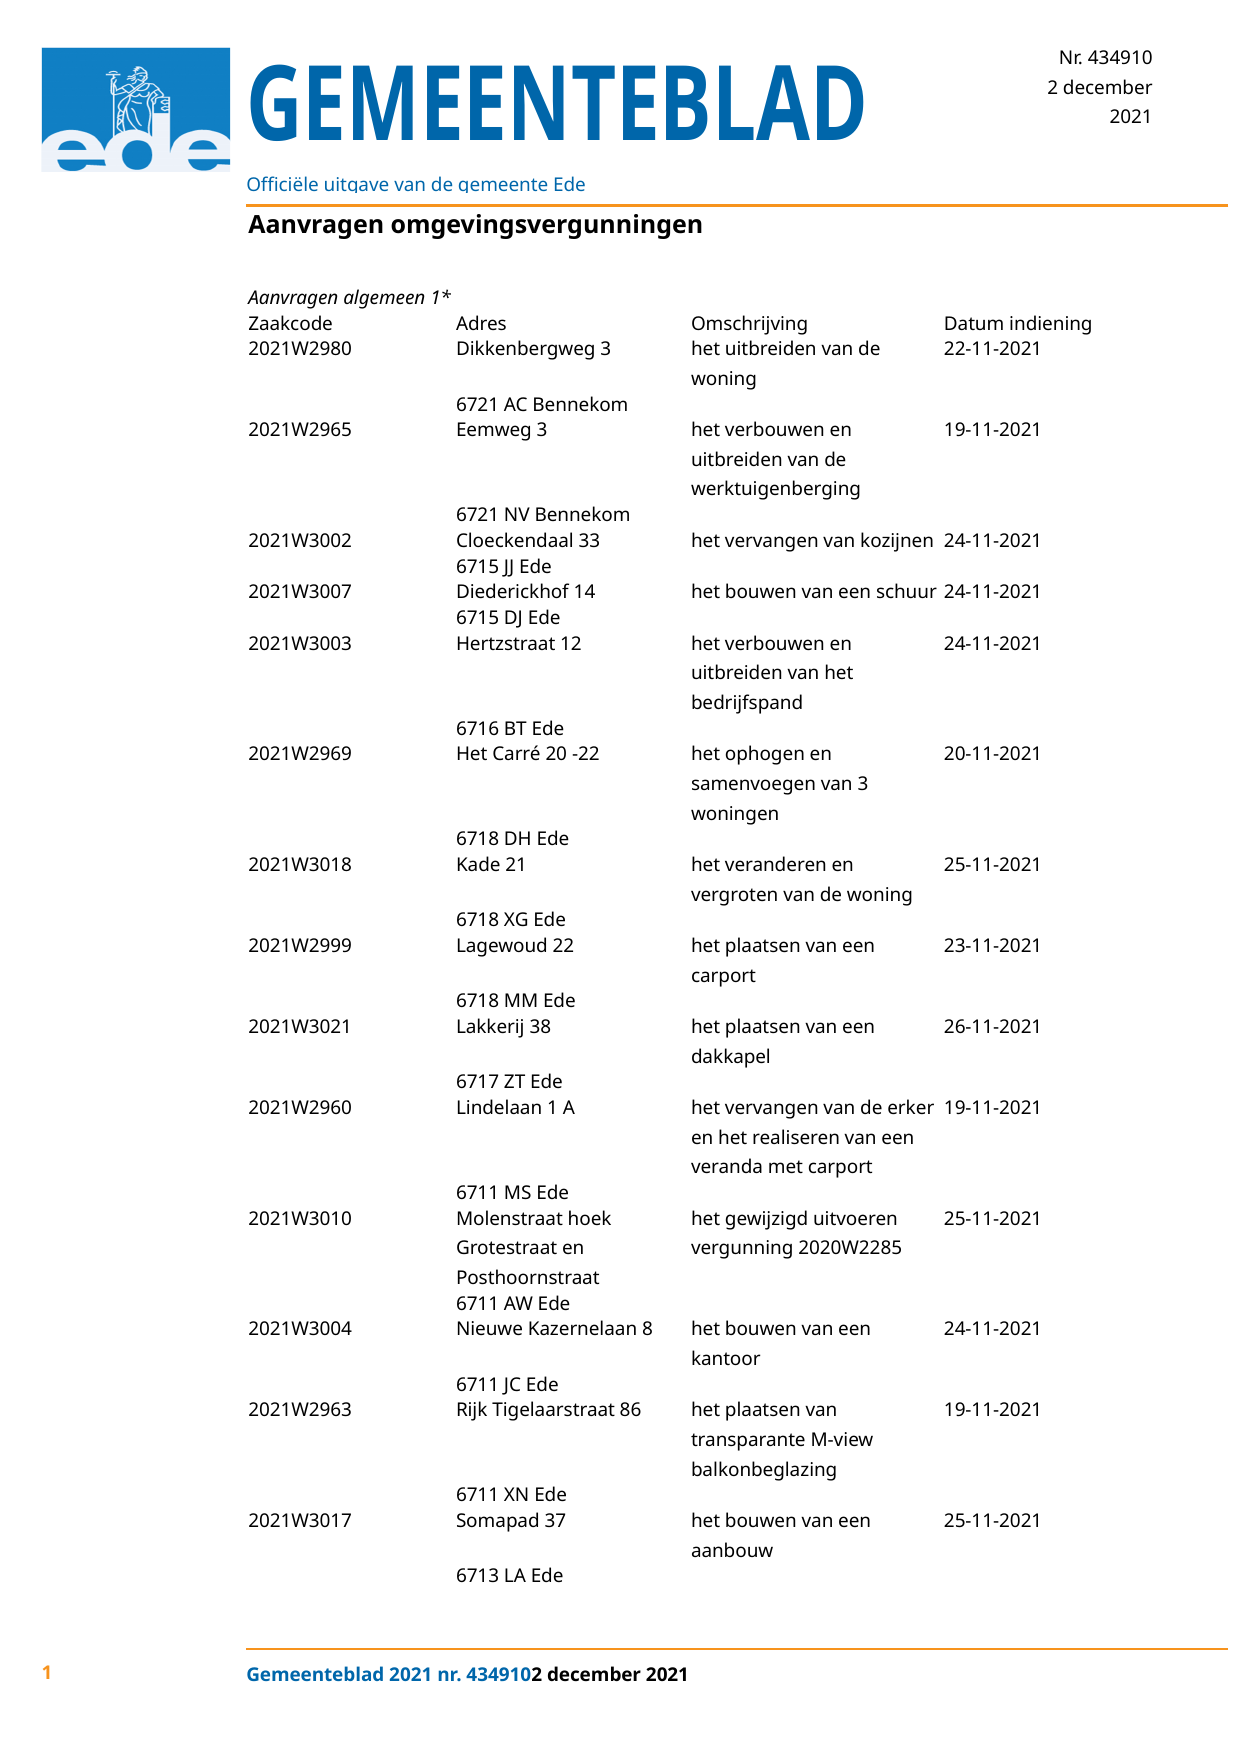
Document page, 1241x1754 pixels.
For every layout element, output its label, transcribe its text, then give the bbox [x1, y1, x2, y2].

table_cell het veranderen en vergroten van de woning [691, 851, 944, 907]
table_cell [248, 907, 456, 932]
table_cell 2021W3017 [248, 1507, 456, 1563]
table_cell het bouwen van een schuur [691, 579, 944, 604]
table_cell het uitbreiden van de woning [691, 335, 944, 391]
table_cell [248, 553, 456, 578]
table_cell 6711 XN Ede [456, 1482, 691, 1507]
table_cell 22-11-2021 [944, 335, 1152, 391]
table_cell Lindelaan 1 A [456, 1094, 691, 1179]
table_cell het bouwen van een kantoor [691, 1316, 944, 1371]
table_cell 2021W2960 [248, 1094, 456, 1179]
table_cell 2021W3007 [248, 579, 456, 604]
table_cell [248, 391, 456, 416]
table_cell 6711 AW Ede [456, 1290, 691, 1316]
table_cell het gewijzigd uitvoeren vergunning 2020W2285 [691, 1205, 944, 1290]
table_cell 6721 AC Bennekom [456, 391, 691, 416]
table_cell [691, 826, 944, 851]
table_cell 6715 JJ Ede [456, 553, 691, 578]
table_cell 2021W3010 [248, 1205, 456, 1290]
table_cell 24-11-2021 [944, 630, 1152, 715]
table_cell [248, 1563, 456, 1588]
table_cell [944, 553, 1152, 578]
picture [41, 47, 231, 172]
table_cell Molenstraat hoek Grotestraat en Posthoornstraat [456, 1205, 691, 1290]
table_cell [944, 1563, 1152, 1588]
table_cell 19-11-2021 [944, 1397, 1152, 1482]
table_cell [248, 604, 456, 630]
table_cell 24-11-2021 [944, 579, 1152, 604]
table_cell [248, 1069, 456, 1094]
table_cell het ophogen en samenvoegen van 3 woningen [691, 741, 944, 826]
table_cell [248, 1290, 456, 1316]
table_cell [944, 501, 1152, 527]
table_cell 23-11-2021 [944, 932, 1152, 988]
table_cell [944, 1371, 1152, 1397]
table_cell [248, 1371, 456, 1397]
table_cell het plaatsen van een carport [691, 932, 944, 988]
table_cell 2021W3003 [248, 630, 456, 715]
table_cell [691, 391, 944, 416]
table_cell Lakkerij 38 [456, 1013, 691, 1069]
table_cell Lagewoud 22 [456, 932, 691, 988]
table_cell Cloeckendaal 33 [456, 527, 691, 553]
table_cell 6715 DJ Ede [456, 604, 691, 630]
text Aanvragen algemeen 1* [248, 284, 1152, 309]
table_cell [691, 1482, 944, 1507]
table_cell [691, 604, 944, 630]
table_cell 6717 ZT Ede [456, 1069, 691, 1094]
table_cell Somapad 37 [456, 1507, 691, 1563]
table_cell [248, 1179, 456, 1205]
table_cell Rijk Tigelaarstraat 86 [456, 1397, 691, 1482]
table_cell [691, 1179, 944, 1205]
table_cell Het Carré 20 -22 [456, 741, 691, 826]
table_cell Dikkenbergweg 3 [456, 335, 691, 391]
table_cell [691, 1069, 944, 1094]
table_cell 2021W3004 [248, 1316, 456, 1371]
table_cell [944, 715, 1152, 741]
table_cell [248, 501, 456, 527]
table_cell 20-11-2021 [944, 741, 1152, 826]
table_cell 2021W2963 [248, 1397, 456, 1482]
table_cell het vervangen van kozijnen [691, 527, 944, 553]
table_cell 2021W2965 [248, 416, 456, 501]
table_cell [248, 826, 456, 851]
table_cell [944, 1179, 1152, 1205]
table_header Omschrijving [691, 310, 944, 335]
table_cell 6713 LA Ede [456, 1563, 691, 1588]
table_cell 6718 XG Ede [456, 907, 691, 932]
table_cell het plaatsen van een dakkapel [691, 1013, 944, 1069]
table_cell [944, 1069, 1152, 1094]
table_cell [944, 826, 1152, 851]
table_cell [691, 1290, 944, 1316]
table_header Datum indiening [944, 310, 1152, 335]
table_cell 25-11-2021 [944, 1507, 1152, 1563]
table_cell [691, 553, 944, 578]
table_cell 2021W3002 [248, 527, 456, 553]
table_cell [944, 907, 1152, 932]
table_cell [944, 988, 1152, 1013]
table_cell het verbouwen en uitbreiden van de werktuigenberging [691, 416, 944, 501]
table_cell 25-11-2021 [944, 851, 1152, 907]
table_cell Kade 21 [456, 851, 691, 907]
table_cell 19-11-2021 [944, 416, 1152, 501]
table_cell 24-11-2021 [944, 527, 1152, 553]
table_cell [944, 391, 1152, 416]
table_cell 6718 MM Ede [456, 988, 691, 1013]
text Aanvragen omgevingsvergunningen [248, 207, 1152, 241]
table_cell 6721 NV Bennekom [456, 501, 691, 527]
table_cell Nieuwe Kazernelaan 8 [456, 1316, 691, 1371]
table_cell [691, 715, 944, 741]
table_cell 24-11-2021 [944, 1316, 1152, 1371]
table_cell het verbouwen en uitbreiden van het bedrijfspand [691, 630, 944, 715]
table_cell 19-11-2021 [944, 1094, 1152, 1179]
table_cell 26-11-2021 [944, 1013, 1152, 1069]
table_header Adres [456, 310, 691, 335]
table_cell 2021W3018 [248, 851, 456, 907]
table_cell 2021W3021 [248, 1013, 456, 1069]
table_header Zaakcode [248, 310, 456, 335]
table_cell [944, 604, 1152, 630]
table_cell [944, 1290, 1152, 1316]
table_cell 6716 BT Ede [456, 715, 691, 741]
table_cell 25-11-2021 [944, 1205, 1152, 1290]
table_cell het plaatsen van transparante M-view balkonbeglazing [691, 1397, 944, 1482]
table_cell 6711 JC Ede [456, 1371, 691, 1397]
table_cell [691, 1371, 944, 1397]
table_cell Diederickhof 14 [456, 579, 691, 604]
table_cell [944, 1482, 1152, 1507]
table_cell 2021W2980 [248, 335, 456, 391]
table_cell [248, 988, 456, 1013]
table_cell Eemweg 3 [456, 416, 691, 501]
table_cell [248, 715, 456, 741]
table_cell [691, 1563, 944, 1588]
table_cell [691, 501, 944, 527]
table_cell 2021W2999 [248, 932, 456, 988]
table_cell Hertzstraat 12 [456, 630, 691, 715]
table_cell [248, 1482, 456, 1507]
table_cell 2021W2969 [248, 741, 456, 826]
table_cell het bouwen van een aanbouw [691, 1507, 944, 1563]
table_cell 6711 MS Ede [456, 1179, 691, 1205]
table_cell 6718 DH Ede [456, 826, 691, 851]
table_cell het vervangen van de erker en het realiseren van een veranda met carport [691, 1094, 944, 1179]
table_cell [691, 988, 944, 1013]
table_cell [691, 907, 944, 932]
